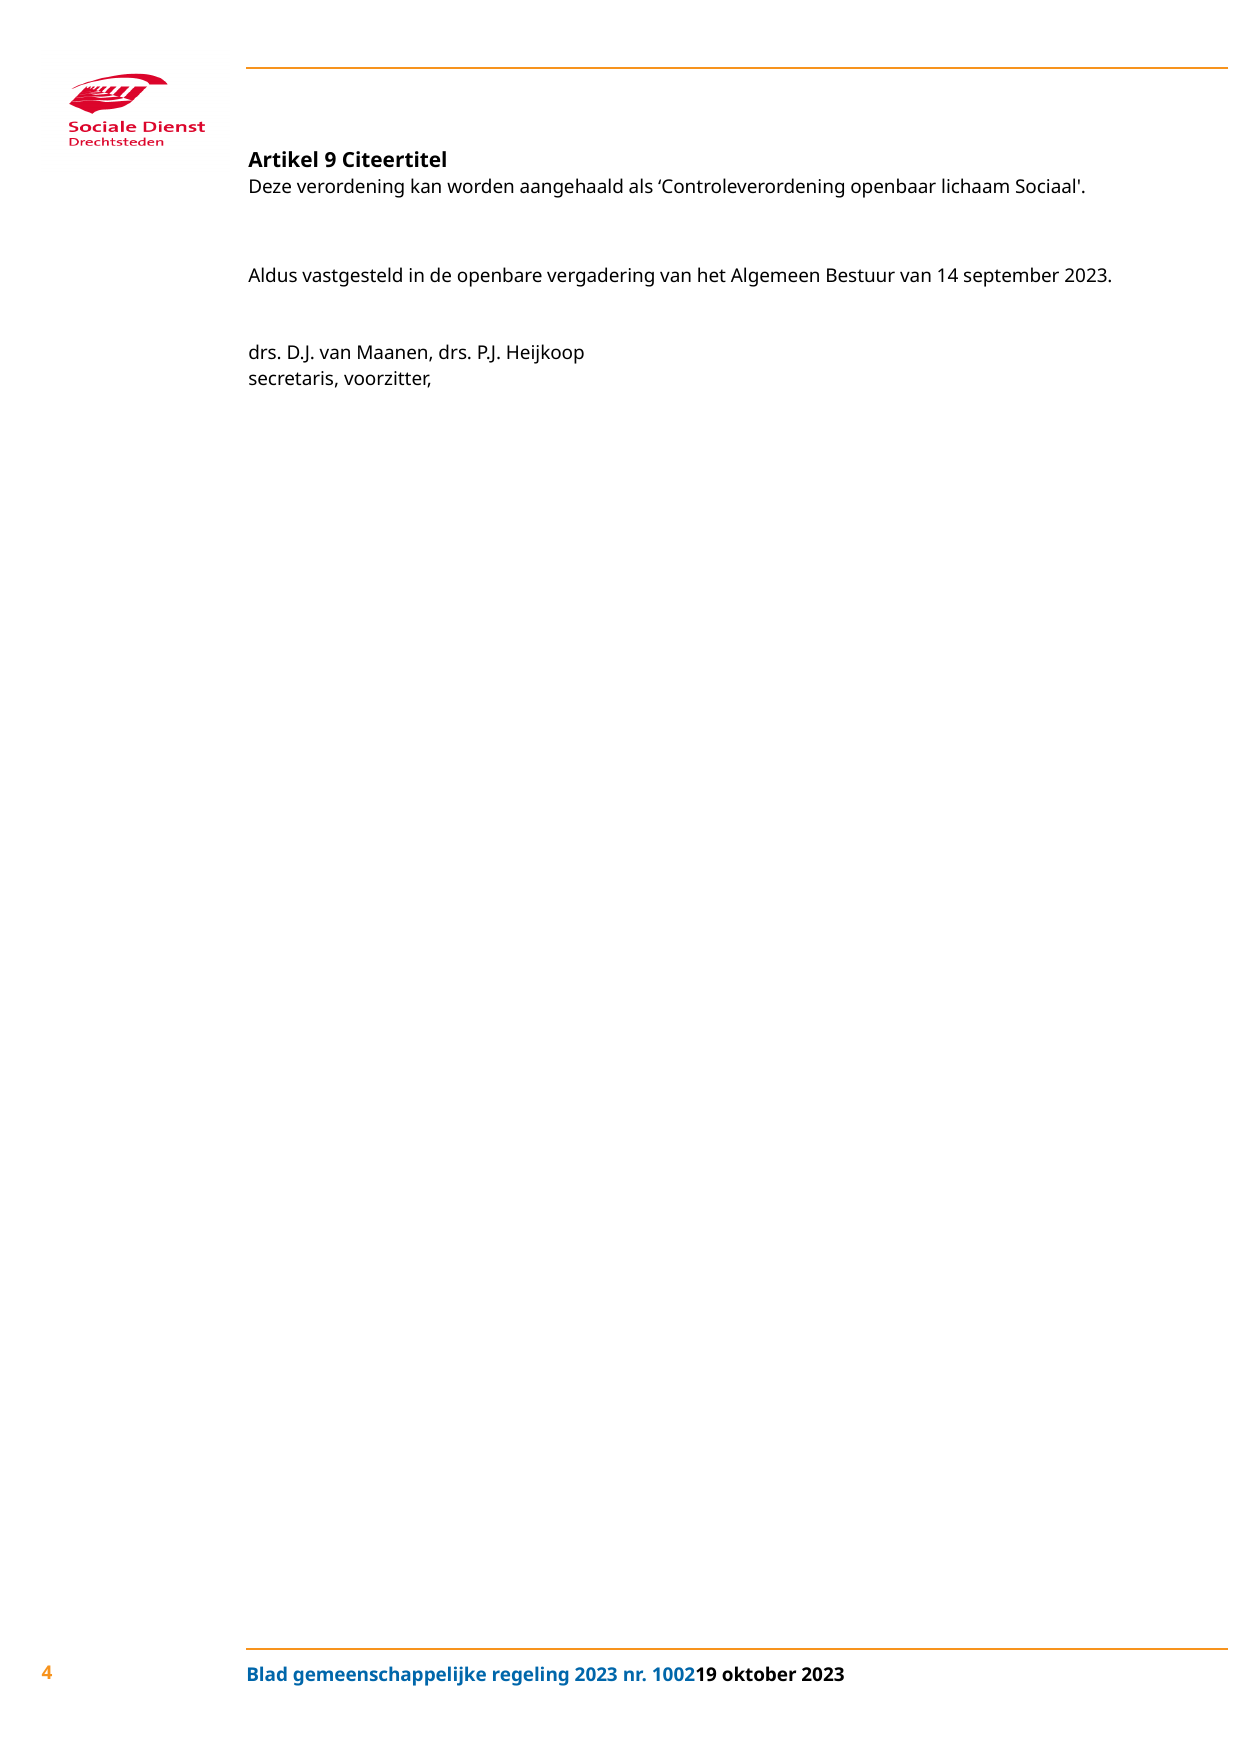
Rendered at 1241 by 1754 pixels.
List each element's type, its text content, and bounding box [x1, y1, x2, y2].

text Aldus vastgesteld in de openbare vergadering van het Algemeen Bestuur van 14 september 2023. [248, 262, 1152, 288]
text Artikel 9 Citeertitel [248, 145, 1152, 174]
text secretaris, voorzitter, [248, 365, 1152, 391]
text drs. D.J. van Maanen, drs. P.J. Heijkoop [248, 339, 1152, 365]
text Deze verordening kan worden aangehaald als ‘Controleverordening openbaar lichaam Sociaal'. [248, 174, 1152, 199]
picture [41, 47, 231, 172]
